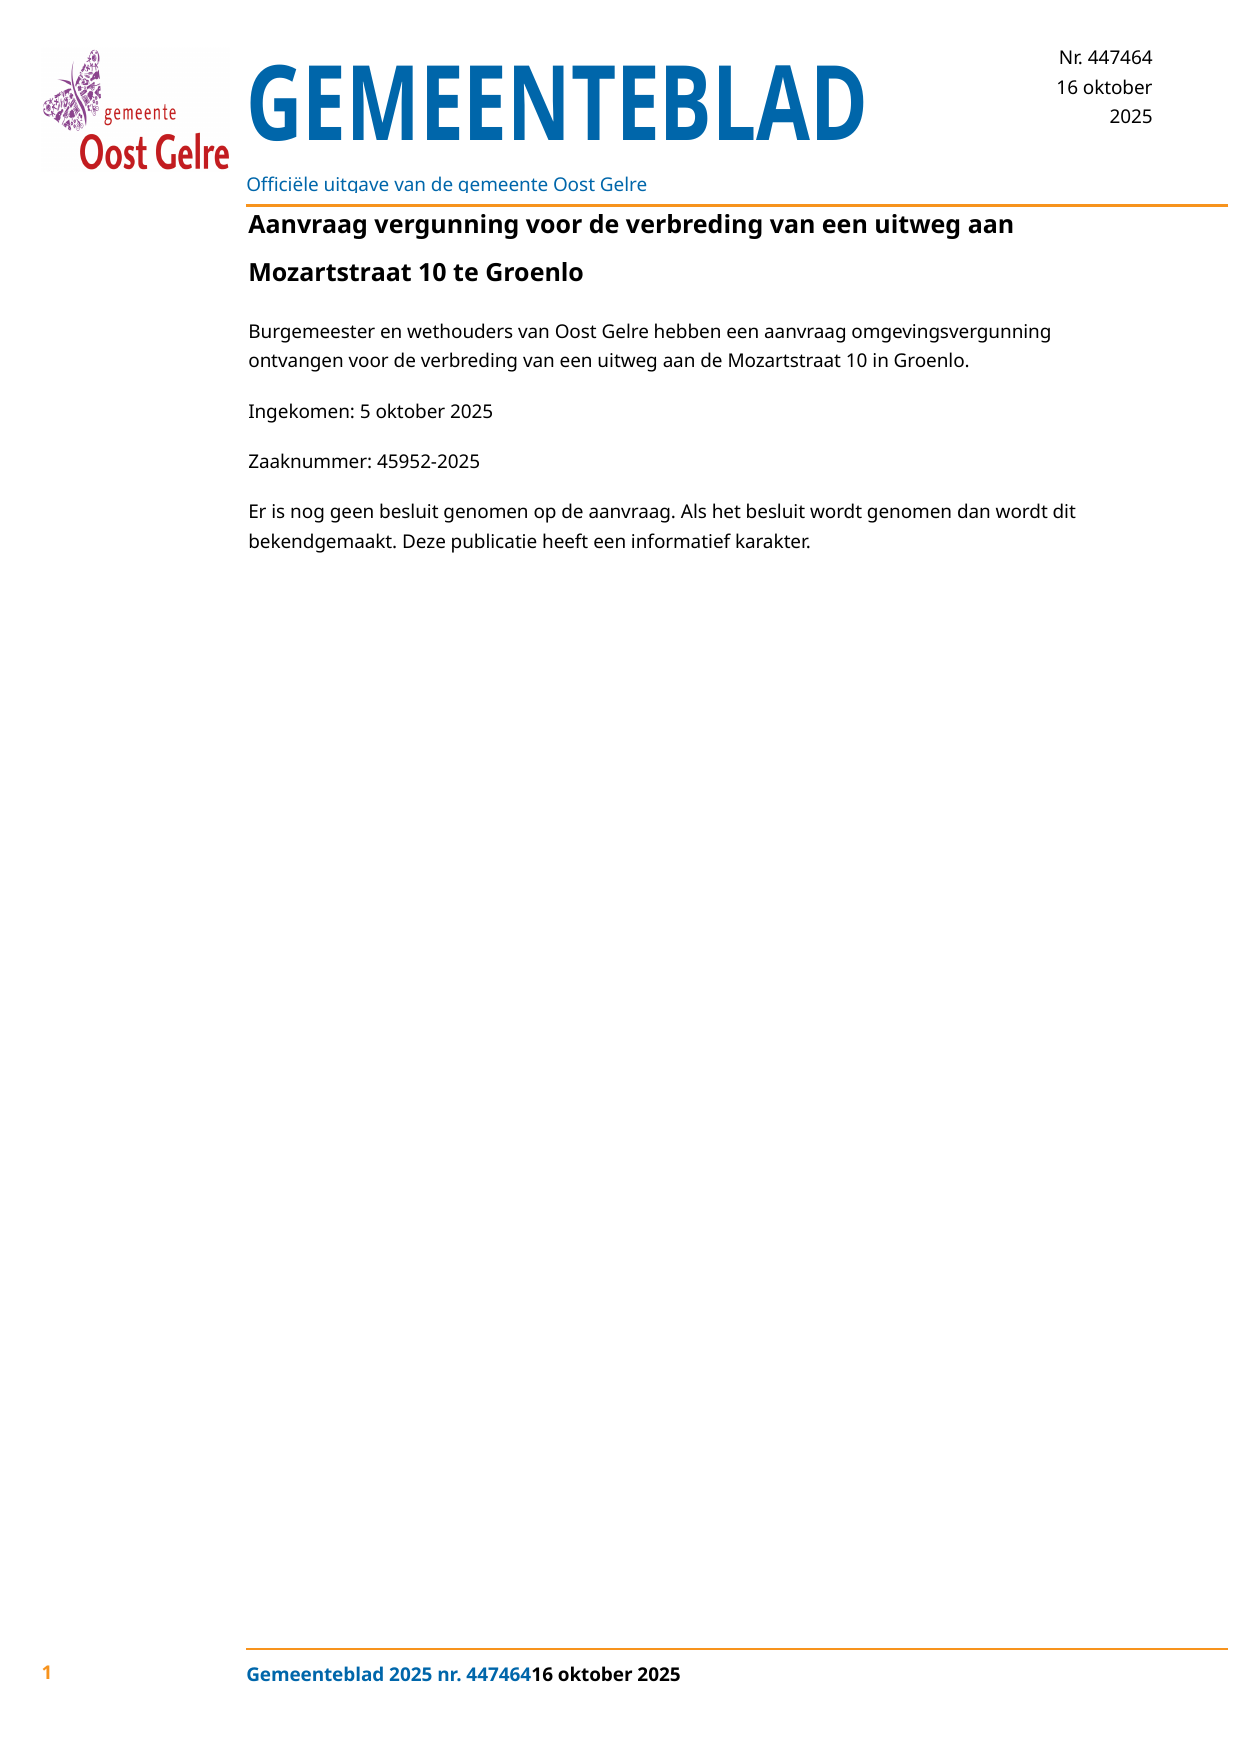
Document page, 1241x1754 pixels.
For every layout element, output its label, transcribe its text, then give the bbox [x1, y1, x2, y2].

text Zaaknummer: 45952-2025 [248, 448, 1152, 474]
text Burgemeester en wethouders van Oost Gelre hebben een aanvraag omgevingsvergunning ontvangen voor de verbreding van een uitweg aan de Mozartstraat 10 in Groenlo. [248, 318, 1152, 373]
text Aanvraag vergunning voor de verbreding van een uitweg aan Mozartstraat 10 te Groenlo [248, 207, 1152, 288]
text Ingekomen: 5 oktober 2025 [248, 398, 1152, 424]
text Er is nog geen besluit genomen op de aanvraag. Als het besluit wordt genomen dan wordt dit bekendgemaakt. Deze publicatie heeft een informatief karakter. [248, 499, 1152, 554]
picture [41, 47, 231, 172]
